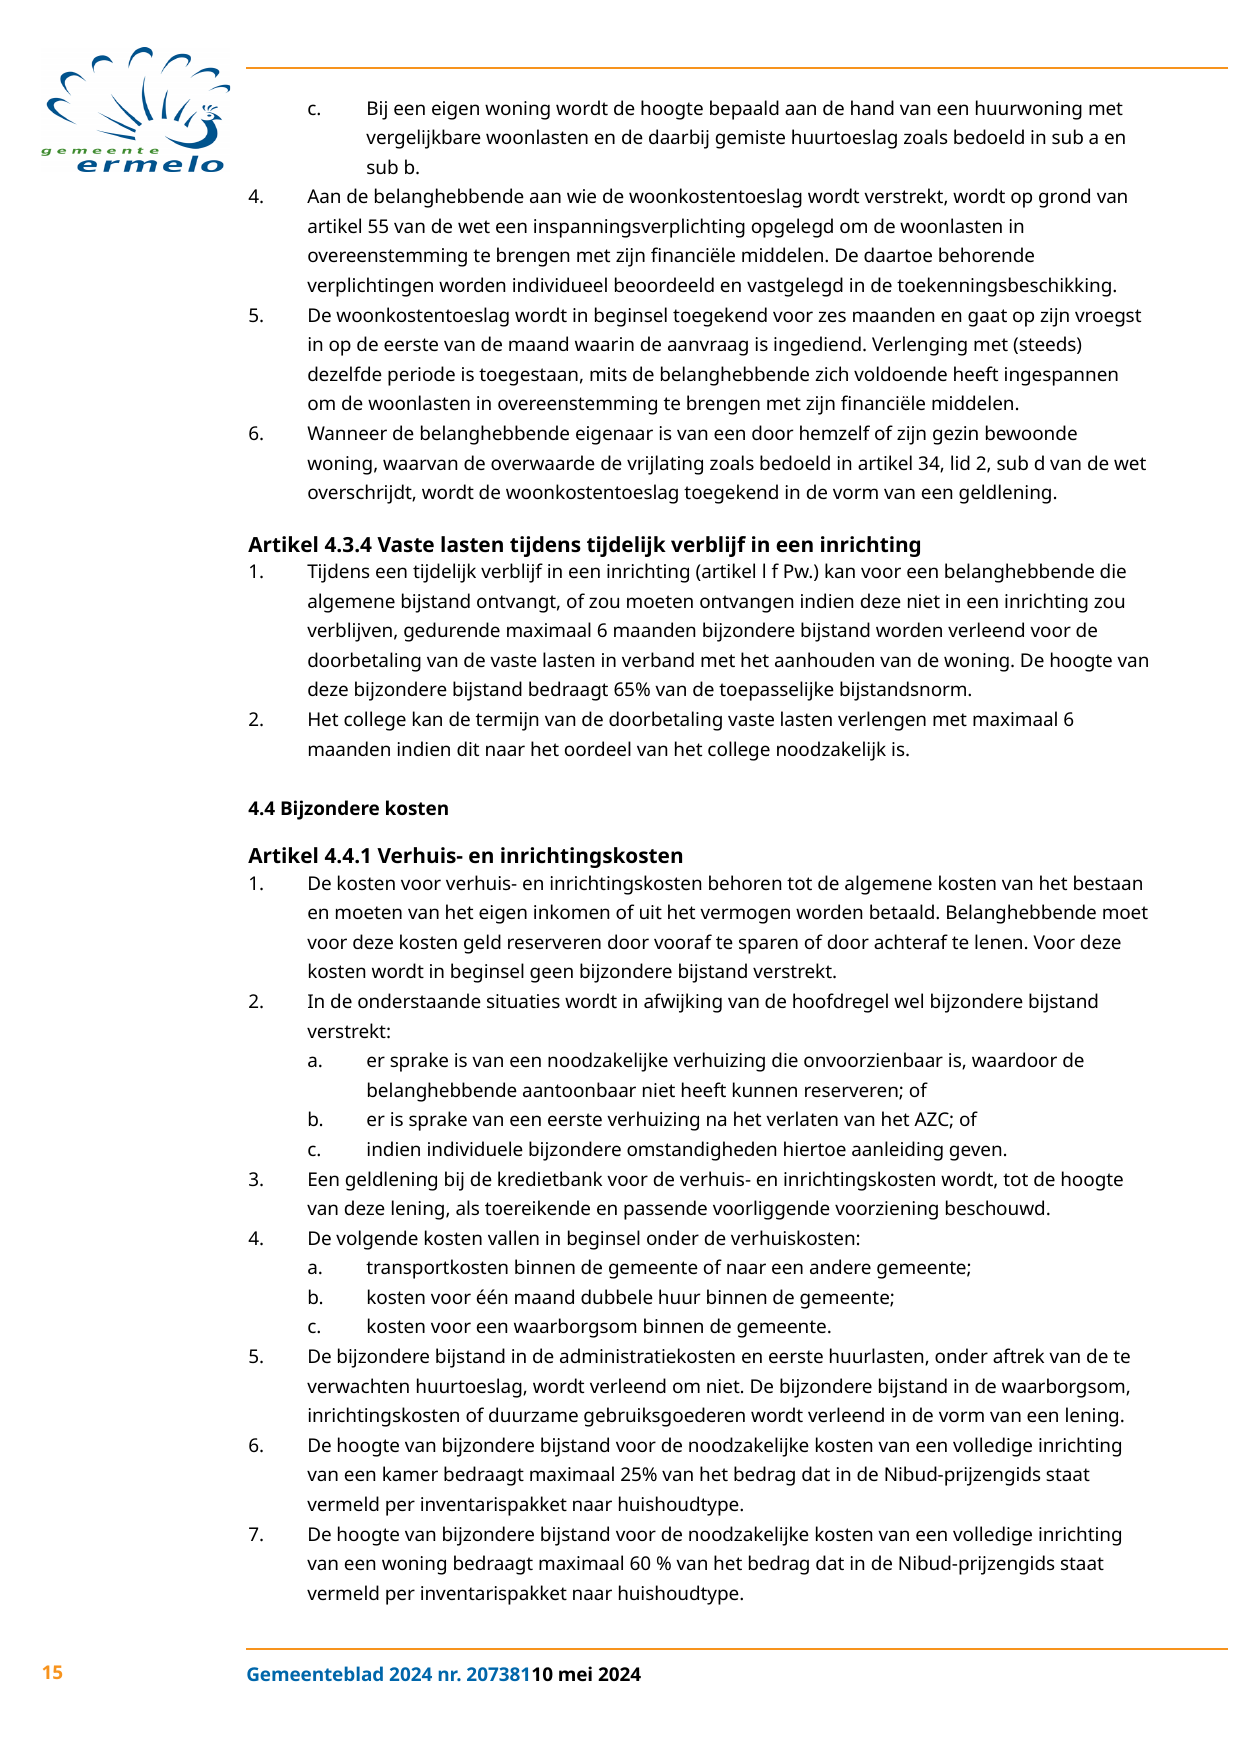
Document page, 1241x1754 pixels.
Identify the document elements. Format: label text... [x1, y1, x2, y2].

list er is sprake van een eerste verhuizing na het verlaten van het AZC; of [307, 1107, 1152, 1132]
list De hoogte van bijzondere bijstand voor de noodzakelijke kosten van een volledige inrichting van een woning bedraagt maximaal 60 % van het bedrag dat in de Nibud-prijzengids staat vermeld per inventarispakket naar huishoudtype. [248, 1521, 1152, 1606]
list transportkosten binnen de gemeente of naar een andere gemeente; [307, 1254, 1152, 1280]
text Artikel 4.4.1 Verhuis- en inrichtingskosten [248, 841, 1152, 870]
list indien individuele bijzondere omstandigheden hiertoe aanleiding geven. [307, 1136, 1152, 1162]
list Een geldlening bij de kredietbank voor de verhuis- en inrichtingskosten wordt, tot de hoogte van deze lening, als toereikende en passende voorliggende voorziening beschouwd. [248, 1166, 1152, 1221]
list De volgende kosten vallen in beginsel onder de verhuiskosten: [248, 1225, 1152, 1251]
list De woonkostentoeslag wordt in beginsel toegekend voor zes maanden en gaat op zijn vroegst in op de eerste van de maand waarin de aanvraag is ingediend. Verlenging met (steeds) dezelfde periode is toegestaan, mits de belanghebbende zich voldoende heeft ingespannen om de woonlasten in overeenstemming te brengen met zijn financiële middelen. [248, 302, 1152, 416]
picture [41, 47, 231, 172]
text Artikel 4.3.4 Vaste lasten tijdens tijdelijk verblijf in een inrichting [248, 530, 1152, 558]
list er sprake is van een noodzakelijke verhuizing die onvoorzienbaar is, waardoor de belanghebbende aantoonbaar niet heeft kunnen reserveren; of [307, 1047, 1152, 1103]
list kosten voor een waarborgsom binnen de gemeente. [307, 1314, 1152, 1339]
list Aan de belanghebbende aan wie de woonkostentoeslag wordt verstrekt, wordt op grond van artikel 55 van de wet een inspanningsverplichting opgelegd om de woonlasten in overeenstemming te brengen met zijn financiële middelen. De daartoe behorende verplichtingen worden individueel beoordeeld en vastgelegd in de toekenningsbeschikking. [248, 183, 1152, 298]
list Bij een eigen woning wordt de hoogte bepaald aan de hand van een huurwoning met vergelijkbare woonlasten en de daarbij gemiste huurtoeslag zoals bedoeld in sub a en sub b. [307, 95, 1152, 180]
list Wanneer de belanghebbende eigenaar is van een door hemzelf of zijn gezin bewoonde woning, waarvan de overwaarde de vrijlating zoals bedoeld in artikel 34, lid 2, sub d van de wet overschrijdt, wordt de woonkostentoeslag toegekend in de vorm van een geldlening. [248, 420, 1152, 505]
list kosten voor één maand dubbele huur binnen de gemeente; [307, 1284, 1152, 1310]
list De hoogte van bijzondere bijstand voor de noodzakelijke kosten van een volledige inrichting van een kamer bedraagt maximaal 25% van het bedrag dat in de Nibud-prijzengids staat vermeld per inventarispakket naar huishoudtype. [248, 1432, 1152, 1517]
text 4.4 Bijzondere kosten [248, 795, 1152, 821]
list Tijdens een tijdelijk verblijf in een inrichting (artikel l f Pw.) kan voor een belanghebbende die algemene bijstand ontvangt, of zou moeten ontvangen indien deze niet in een inrichting zou verblijven, gedurende maximaal 6 maanden bijzondere bijstand worden verleend voor de doorbetaling van de vaste lasten in verband met het aanhouden van de woning. De hoogte van deze bijzondere bijstand bedraagt 65% van de toepasselijke bijstandsnorm. [248, 558, 1152, 702]
list In de onderstaande situaties wordt in afwijking van de hoofdregel wel bijzondere bijstand verstrekt: [248, 988, 1152, 1043]
list De kosten voor verhuis- en inrichtingskosten behoren tot de algemene kosten van het bestaan en moeten van het eigen inkomen of uit het vermogen worden betaald. Belanghebbende moet voor deze kosten geld reserveren door vooraf te sparen of door achteraf te lenen. Voor deze kosten wordt in beginsel geen bijzondere bijstand verstrekt. [248, 870, 1152, 984]
list De bijzondere bijstand in de administratiekosten en eerste huurlasten, onder aftrek van de te verwachten huurtoeslag, wordt verleend om niet. De bijzondere bijstand in de waarborgsom, inrichtingskosten of duurzame gebruiksgoederen wordt verleend in de vorm van een lening. [248, 1343, 1152, 1428]
list Het college kan de termijn van de doorbetaling vaste lasten verlengen met maximaal 6 maanden indien dit naar het oordeel van het college noodzakelijk is. [248, 706, 1152, 761]
